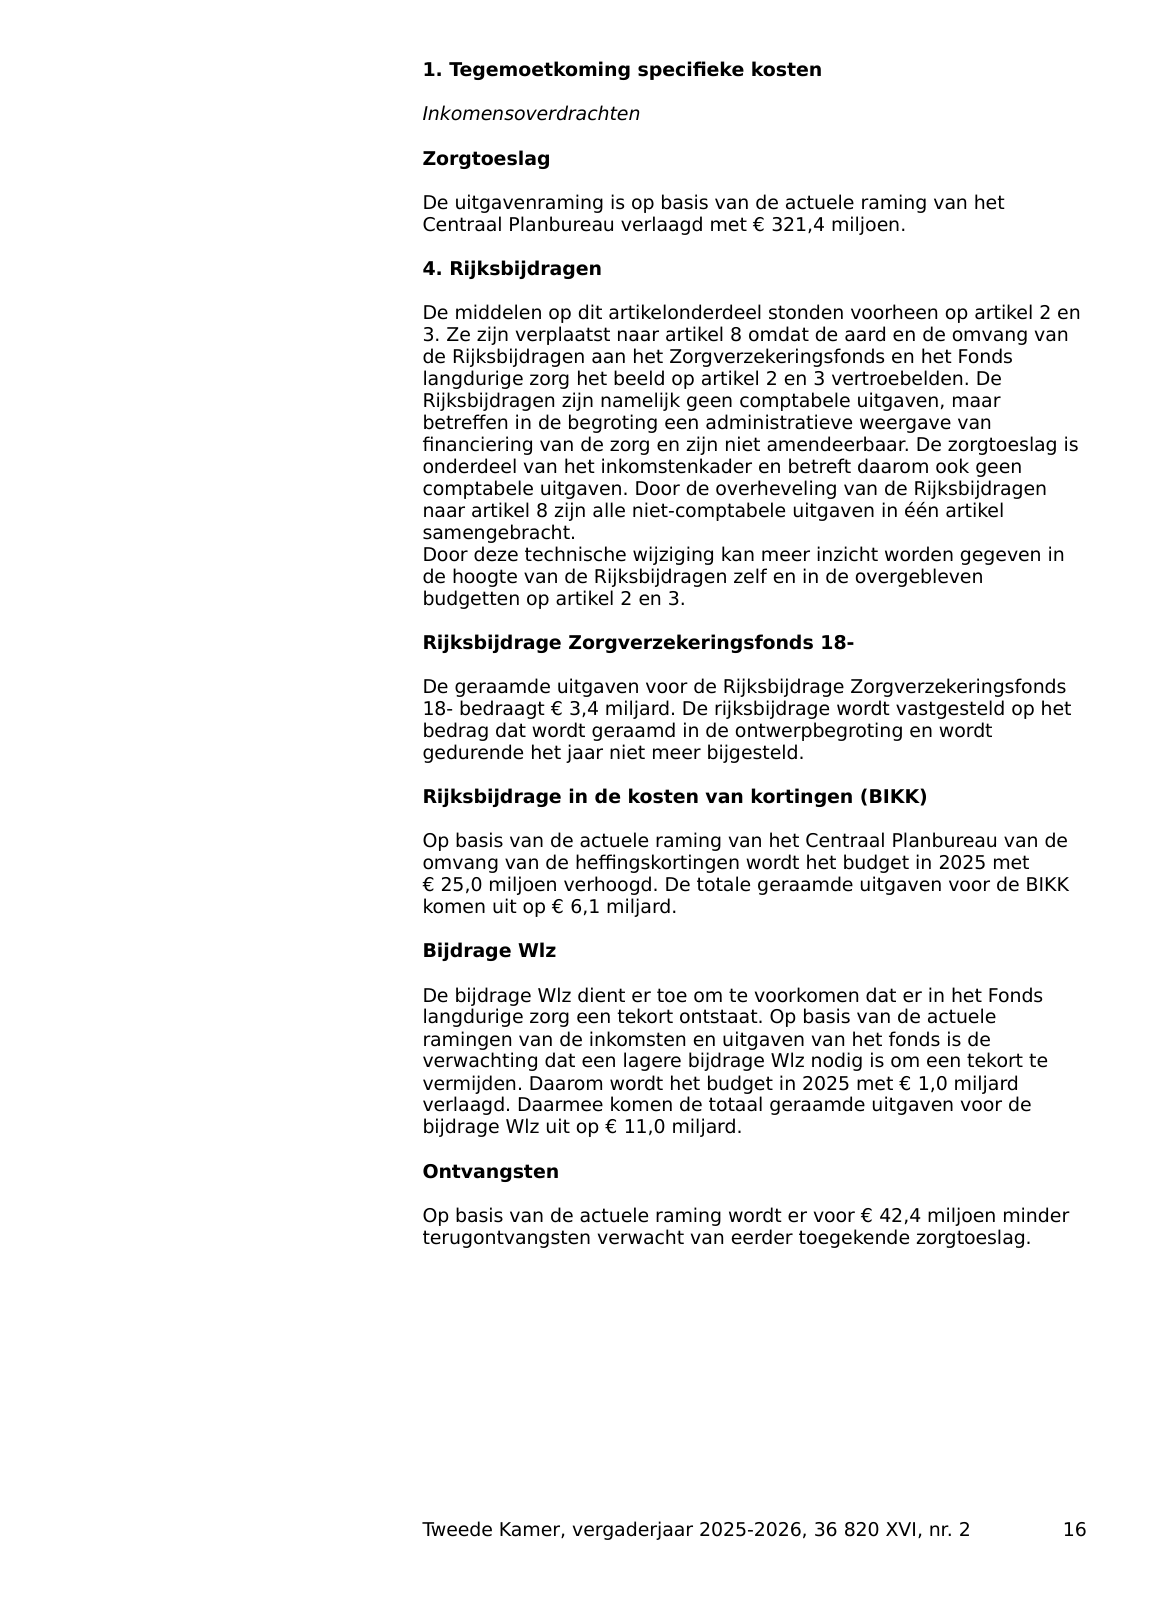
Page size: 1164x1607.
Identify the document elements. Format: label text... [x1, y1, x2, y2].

subtitle Zorgtoeslag [422, 147, 1087, 169]
text Door deze technische wijziging kan meer inzicht worden gegeven in de hoogte van de Rijksbijdragen zelf en in de overgebleven budgetten op artikel 2 en 3. [422, 544, 1087, 609]
text Op basis van de actuele raming wordt er voor € 42,4 miljoen minder terugontvangsten verwacht van eerder toegekende zorgtoeslag. [422, 1205, 1087, 1249]
subtitle 1. Tegemoetkoming specifieke kosten [422, 59, 1087, 81]
subtitle Ontvangsten [422, 1161, 1087, 1182]
text De geraamde uitgaven voor de Rijksbijdrage Zorgverzekeringsfonds 18- bedraagt € 3,4 miljard. De rijksbijdrage wordt vastgesteld op het bedrag dat wordt geraamd in de ontwerpbegroting en wordt gedurende het jaar niet meer bijgesteld. [422, 676, 1087, 764]
subtitle Bijdrage Wlz [422, 940, 1087, 962]
subtitle 4. Rijksbijdragen [422, 258, 1087, 280]
subtitle Rijksbijdrage Zorgverzekeringsfonds 18- [422, 632, 1087, 654]
text De middelen op dit artikelonderdeel stonden voorheen op artikel 2 en 3. Ze zijn verplaatst naar artikel 8 omdat de aard en de omvang van de Rijksbijdragen aan het Zorgverzekeringsfonds en het Fonds langdurige zorg het beeld op artikel 2 en 3 vertroebelden. De Rijksbijdragen zijn namelijk geen comptabele uitgaven, maar betreffen in de begroting een administratieve weergave van financiering van de zorg en zijn niet amendeerbaar. De zorgtoeslag is onderdeel van het inkomstenkader en betreft daarom ook geen comptabele uitgaven. Door de overheveling van de Rijksbijdragen naar artikel 8 zijn alle niet-comptabele uitgaven in één artikel samengebracht. [422, 302, 1087, 544]
subtitle Inkomensoverdrachten [422, 103, 1087, 125]
subtitle Rijksbijdrage in de kosten van kortingen (BIKK) [422, 786, 1087, 808]
text Op basis van de actuele raming van het Centraal Planbureau van de omvang van de heffingskortingen wordt het budget in 2025 met € 25,0 miljoen verhoogd. De totale geraamde uitgaven voor de BIKK komen uit op € 6,1 miljard. [422, 830, 1087, 918]
text De bĳdrage Wlz dient er toe om te voorkomen dat er in het Fonds langdurige zorg een tekort ontstaat. Op basis van de actuele ramingen van de inkomsten en uitgaven van het fonds is de verwachting dat een lagere bĳdrage Wlz nodig is om een tekort te vermijden. Daarom wordt het budget in 2025 met € 1,0 miljard verlaagd. Daarmee komen de totaal geraamde uitgaven voor de bijdrage Wlz uit op € 11,0 miljard. [422, 984, 1087, 1138]
text De uitgavenraming is op basis van de actuele raming van het Centraal Planbureau verlaagd met € 321,4 miljoen. [422, 192, 1087, 236]
